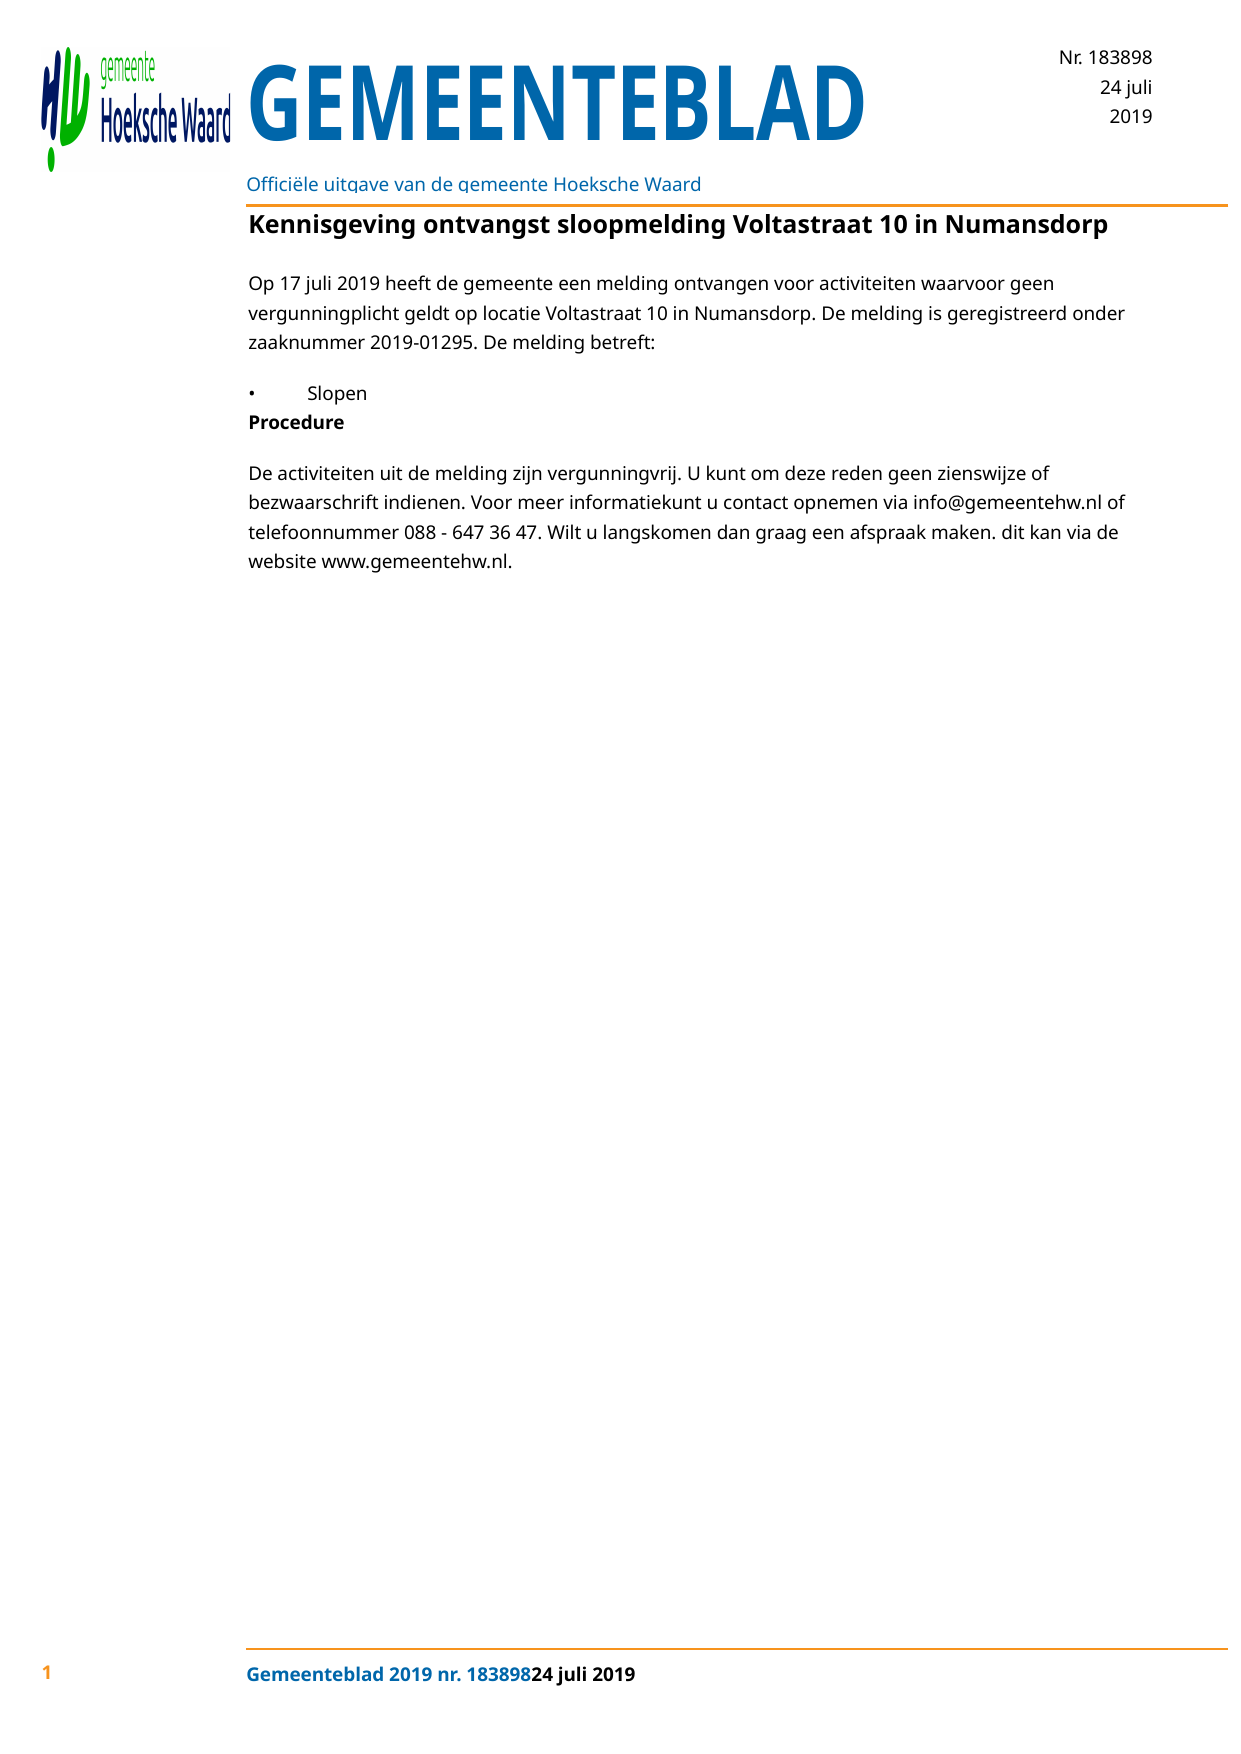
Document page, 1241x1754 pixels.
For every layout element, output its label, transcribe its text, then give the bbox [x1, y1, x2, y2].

text Kennisgeving ontvangst sloopmelding Voltastraat 10 in Numansdorp [248, 207, 1152, 241]
text Op 17 juli 2019 heeft de gemeente een melding ontvangen voor activiteiten waarvoor geen vergunningplicht geldt op locatie Voltastraat 10 in Numansdorp. De melding is geregistreerd onder zaaknummer 2019-01295. De melding betreft: [248, 270, 1152, 355]
picture [41, 47, 231, 172]
text De activiteiten uit de melding zijn vergunningvrij. U kunt om deze reden geen zienswijze of bezwaarschrift indienen. Voor meer informatiekunt u contact opnemen via info@gemeentehw.nl of telefoonnummer 088 - 647 36 47. Wilt u langskomen dan graag een afspraak maken. dit kan via de website www.gemeentehw.nl. [248, 460, 1152, 574]
list Slopen [248, 380, 1152, 406]
text Procedure [248, 409, 1152, 435]
